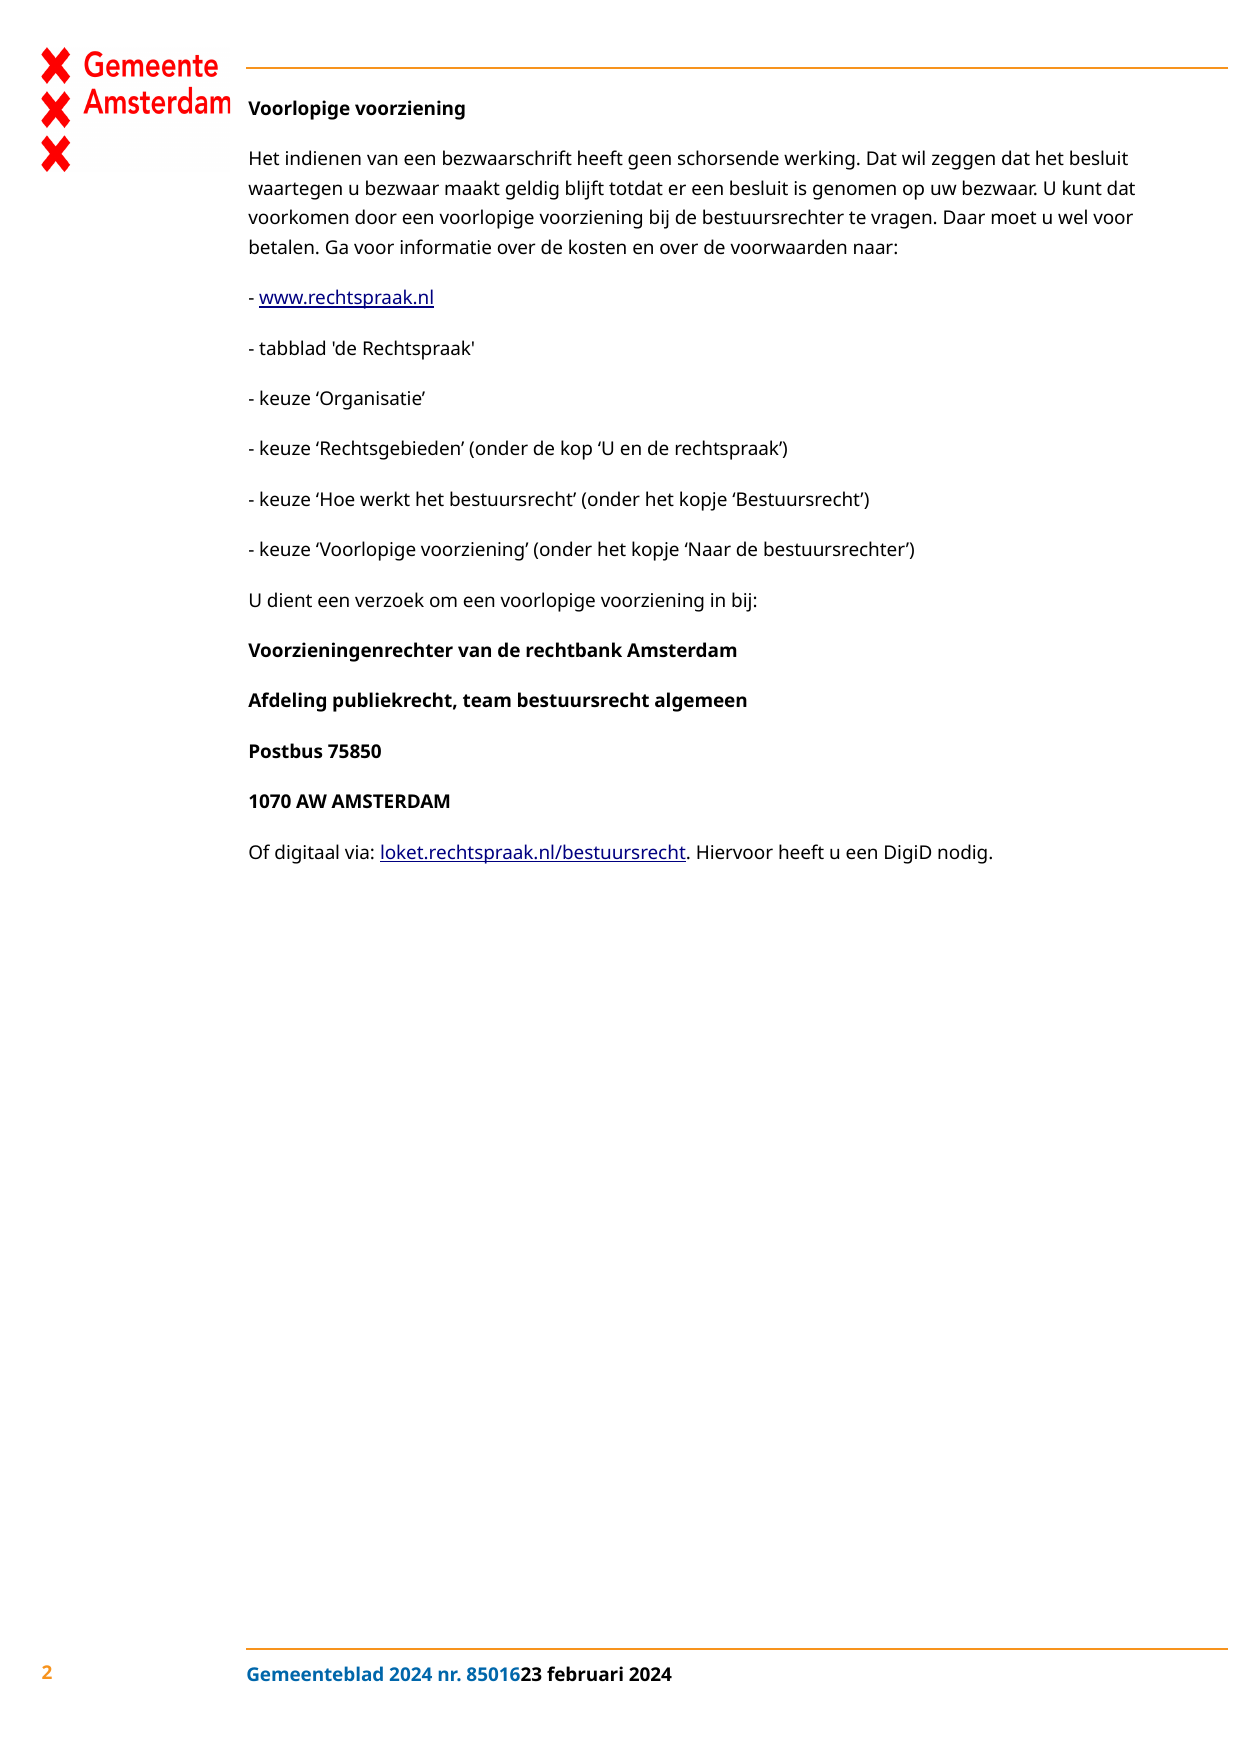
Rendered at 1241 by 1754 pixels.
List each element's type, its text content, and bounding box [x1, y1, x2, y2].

text - keuze ‘Rechtsgebieden’ (onder de kop ‘U en de rechtspraak’) [248, 436, 1152, 461]
text - keuze ‘Organisatie’ [248, 385, 1152, 411]
text 1070 AW AMSTERDAM [248, 788, 1152, 814]
picture [41, 47, 231, 172]
text Voorzieningenrechter van de rechtbank Amsterdam [248, 637, 1152, 663]
text Postbus 75850 [248, 738, 1152, 764]
text - keuze ‘Hoe werkt het bestuursrecht’ (onder het kopje ‘Bestuursrecht’) [248, 486, 1152, 512]
text Of digitaal via: loket.rechtspraak.nl/bestuursrecht. Hiervoor heeft u een DigiD nodig. [248, 839, 1152, 865]
text - keuze ‘Voorlopige voorziening’ (onder het kopje ‘Naar de bestuursrechter’) [248, 536, 1152, 562]
text Voorlopige voorziening [248, 95, 1152, 121]
text - www.rechtspraak.nl [248, 284, 1152, 310]
text - tabblad 'de Rechtspraak' [248, 335, 1152, 361]
text U dient een verzoek om een voorlopige voorziening in bij: [248, 587, 1152, 613]
text Afdeling publiekrecht, team bestuursrecht algemeen [248, 688, 1152, 713]
text Het indienen van een bezwaarschrift heeft geen schorsende werking. Dat wil zeggen dat het besluit waartegen u bezwaar maakt geldig blijft totdat er een besluit is genomen op uw bezwaar. U kunt dat voorkomen door een voorlopige voorziening bij de bestuursrechter te vragen. Daar moet u wel voor betalen. Ga voor informatie over de kosten en over de voorwaarden naar: [248, 145, 1152, 260]
